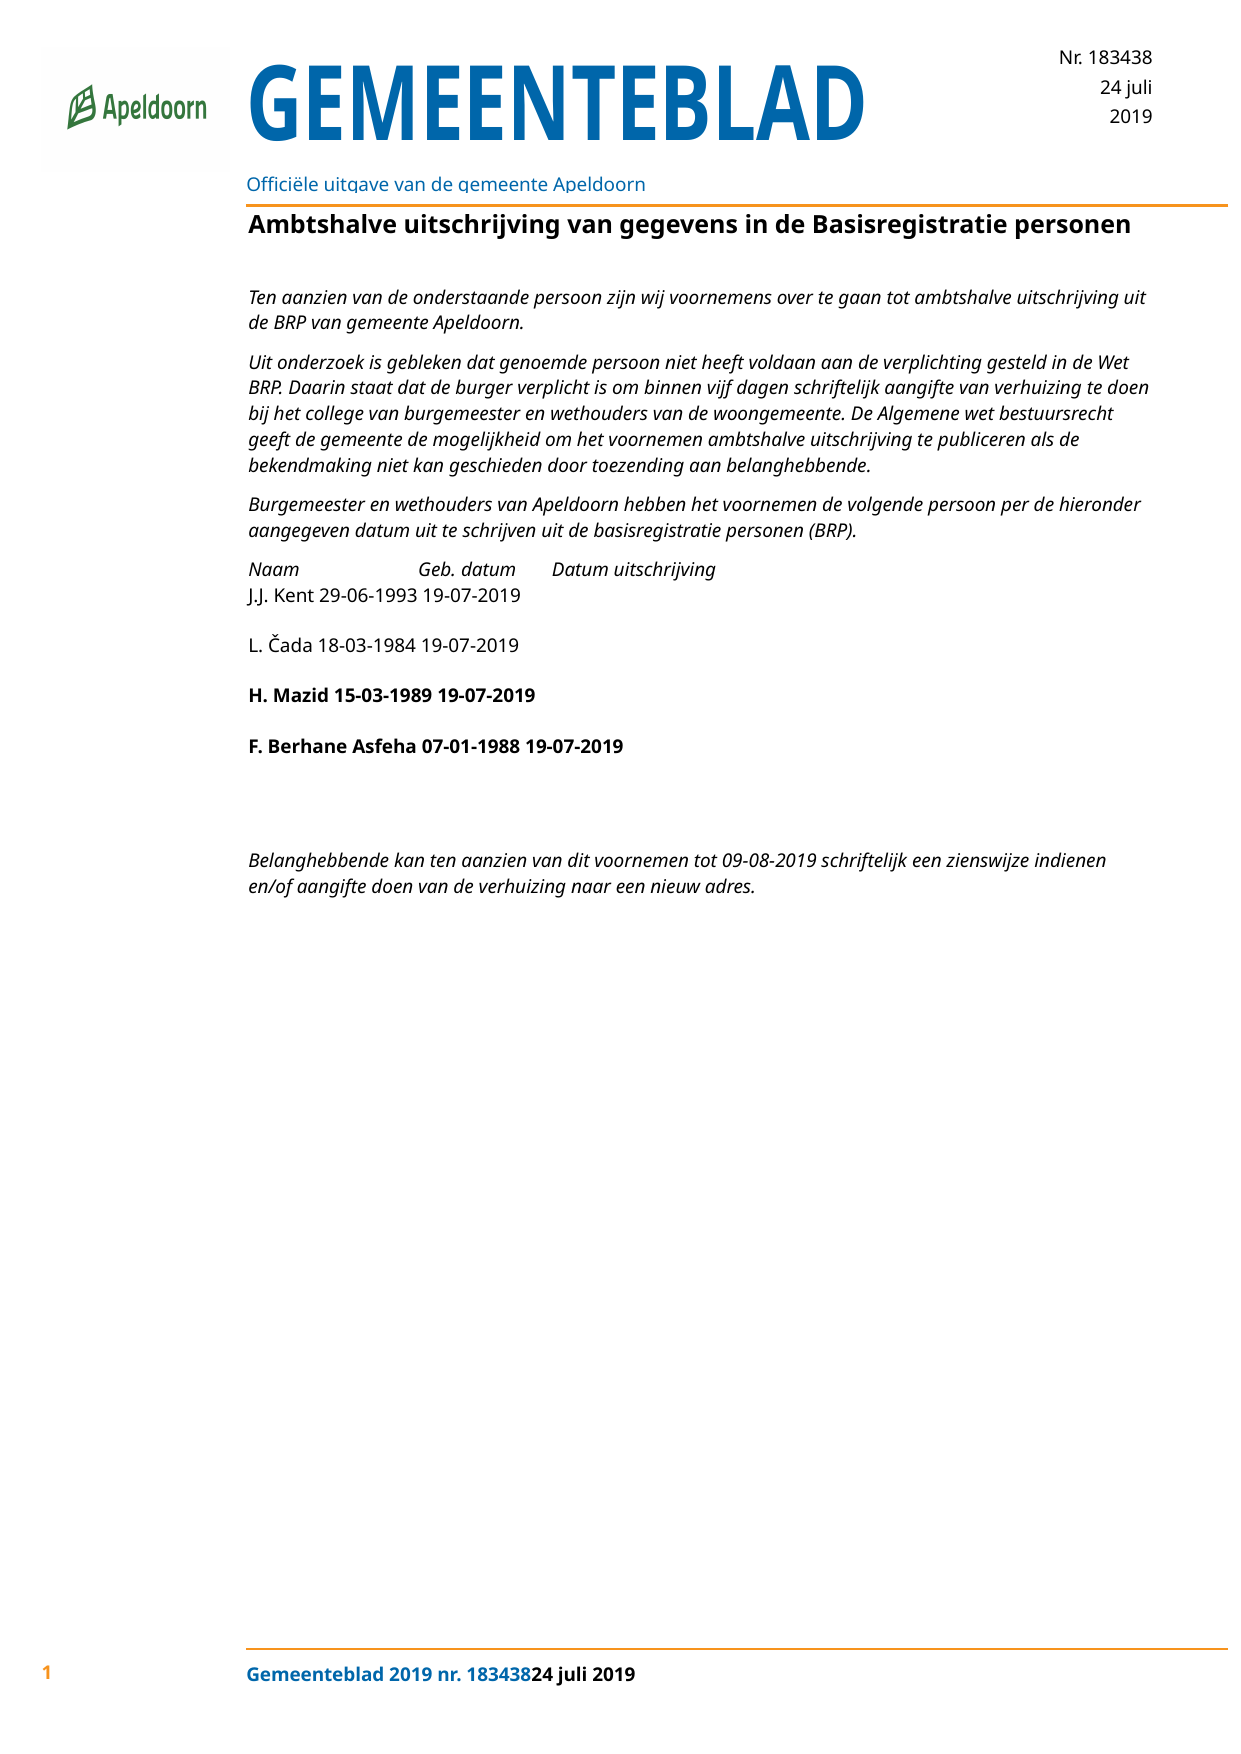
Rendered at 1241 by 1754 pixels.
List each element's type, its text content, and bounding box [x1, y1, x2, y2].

text Naam Geb. datum Datum uitschrijving [248, 556, 1152, 582]
text H. Mazid 15-03-1989 19-07-2019 [248, 683, 1152, 708]
text Burgemeester en wethouders van Apeldoorn hebben het voornemen de volgende persoon per de hieronder aangegeven datum uit te schrijven uit de basisregistratie personen (BRP). [248, 491, 1152, 542]
text Uit onderzoek is gebleken dat genoemde persoon niet heeft voldaan aan de verplichting gesteld in de Wet BRP. Daarin staat dat de burger verplicht is om binnen vijf dagen schriftelijk aangifte van verhuizing te doen bij het college van burgemeester en wethouders van de woongemeente. De Algemene wet bestuursrecht geeft de gemeente de mogelijkheid om het voornemen ambtshalve uitschrijving te publiceren als de bekendmaking niet kan geschieden door toezending aan belanghebbende. [248, 349, 1152, 477]
text J.J. Kent 29-06-1993 19-07-2019 [248, 582, 1152, 607]
text L. Čada 18-03-1984 19-07-2019 [248, 632, 1152, 658]
text F. Berhane Asfeha 07-01-1988 19-07-2019 [248, 733, 1152, 759]
text Ambtshalve uitschrijving van gegevens in de Basisregistratie personen [248, 207, 1152, 241]
picture [41, 47, 231, 172]
text Ten aanzien van de onderstaande persoon zijn wij voornemens over te gaan tot ambtshalve uitschrijving uit de BRP van gemeente Apeldoorn. [248, 284, 1152, 335]
text Belanghebbende kan ten aanzien van dit voornemen tot 09-08-2019 schriftelijk een zienswijze indienen en/of aangifte doen van de verhuizing naar een nieuw adres. [248, 847, 1152, 899]
